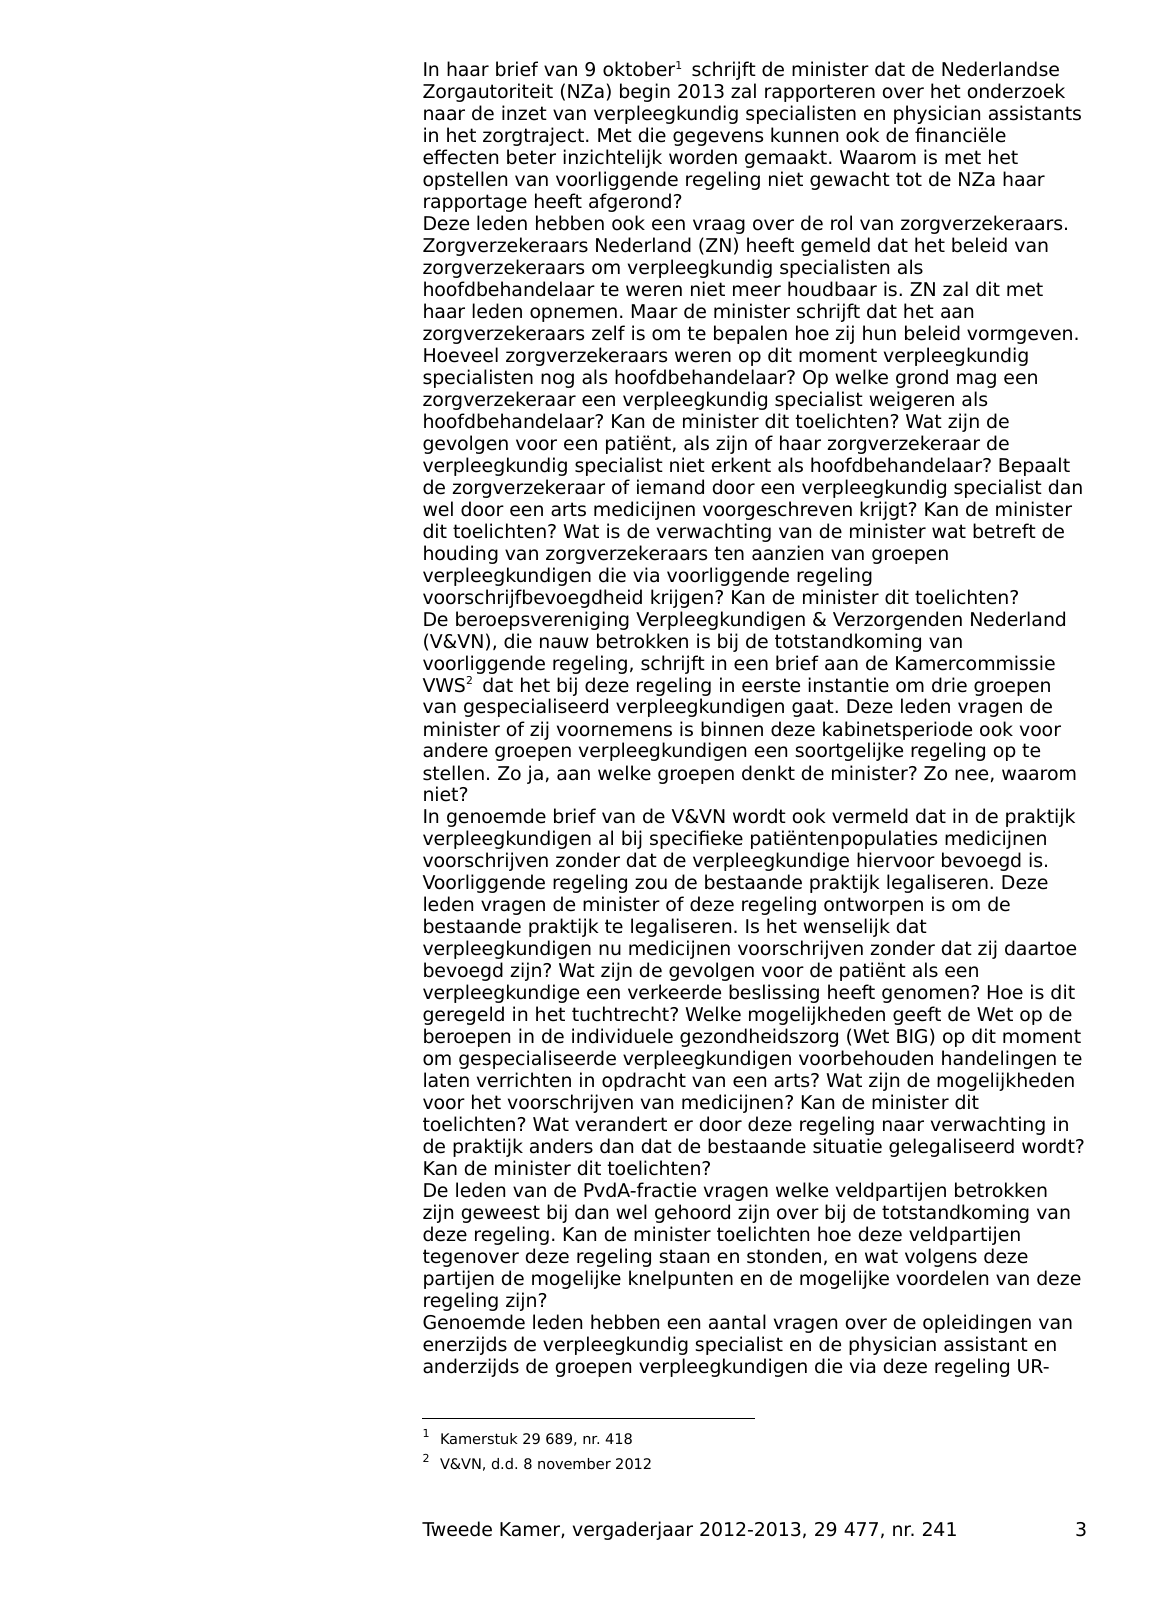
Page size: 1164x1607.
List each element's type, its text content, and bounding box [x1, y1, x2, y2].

text Genoemde leden hebben een aantal vragen over de opleidingen van enerzijds de verpleegkundig specialist en de physician assistant en anderzijds de groepen verpleegkundigen die via deze regeling UR- [422, 1312, 1087, 1378]
text In genoemde brief van de V&VN wordt ook vermeld dat in de praktijk verpleegkundigen al bij specifieke patiëntenpopulaties medicijnen voorschrijven zonder dat de verpleegkundige hiervoor bevoegd is. Voorliggende regeling zou de bestaande praktijk legaliseren. Deze leden vragen de minister of deze regeling ontworpen is om de bestaande praktijk te legaliseren. Is het wenselijk dat verpleegkundigen nu medicijnen voorschrijven zonder dat zij daartoe bevoegd zijn? Wat zijn de gevolgen voor de patiënt als een verpleegkundige een verkeerde beslissing heeft genomen? Hoe is dit geregeld in het tuchtrecht? Welke mogelijkheden geeft de Wet op de beroepen in de individuele gezondheidszorg (Wet BIG) op dit moment om gespecialiseerde verpleegkundigen voorbehouden handelingen te laten verrichten in opdracht van een arts? Wat zijn de mogelijkheden voor het voorschrijven van medicijnen? Kan de minister dit toelichten? Wat verandert er door deze regeling naar verwachting in de praktijk anders dan dat de bestaande situatie gelegaliseerd wordt? Kan de minister dit toelichten? [422, 806, 1087, 1180]
text De leden van de PvdA-fractie vragen welke veldpartijen betrokken zijn geweest bij dan wel gehoord zijn over bij de totstandkoming van deze regeling. Kan de minister toelichten hoe deze veldpartijen tegenover deze regeling staan en stonden, en wat volgens deze partijen de mogelijke knelpunten en de mogelijke voordelen van deze regeling zijn? [422, 1180, 1087, 1312]
text V&VN, d.d. 8 november 2012 [422, 1452, 1087, 1474]
text Kamerstuk 29 689, nr. 418 [422, 1427, 1087, 1449]
text In haar brief van 9 oktober schrijft de minister dat de Nederlandse Zorgautoriteit (NZa) begin 2013 zal rapporteren over het onderzoek naar de inzet van verpleegkundig specialisten en physician assistants in het zorgtraject. Met die gegevens kunnen ook de financiële effecten beter inzichtelijk worden gemaakt. Waarom is met het opstellen van voorliggende regeling niet gewacht tot de NZa haar rapportage heeft afgerond? [422, 59, 1087, 213]
text Deze leden hebben ook een vraag over de rol van zorgverzekeraars. Zorgverzekeraars Nederland (ZN) heeft gemeld dat het beleid van zorgverzekeraars om verpleegkundig specialisten als hoofdbehandelaar te weren niet meer houdbaar is. ZN zal dit met haar leden opnemen. Maar de minister schrijft dat het aan zorgverzekeraars zelf is om te bepalen hoe zij hun beleid vormgeven. Hoeveel zorgverzekeraars weren op dit moment verpleegkundig specialisten nog als hoofdbehandelaar? Op welke grond mag een zorgverzekeraar een verpleegkundig specialist weigeren als hoofdbehandelaar? Kan de minister dit toelichten? Wat zijn de gevolgen voor een patiënt, als zijn of haar zorgverzekeraar de verpleegkundig specialist niet erkent als hoofdbehandelaar? Bepaalt de zorgverzekeraar of iemand door een verpleegkundig specialist dan wel door een arts medicijnen voorgeschreven krijgt? Kan de minister dit toelichten? Wat is de verwachting van de minister wat betreft de houding van zorgverzekeraars ten aanzien van groepen verpleegkundigen die via voorliggende regeling voorschrijfbevoegdheid krijgen? Kan de minister dit toelichten? [422, 213, 1087, 608]
text De beroepsvereniging Verpleegkundigen & Verzorgenden Nederland (V&VN), die nauw betrokken is bij de totstandkoming van voorliggende regeling, schrijft in een brief aan de Kamercommissie VWS dat het bij deze regeling in eerste instantie om drie groepen van gespecialiseerd verpleegkundigen gaat. Deze leden vragen de minister of zij voornemens is binnen deze kabinetsperiode ook voor andere groepen verpleegkundigen een soortgelijke regeling op te stellen. Zo ja, aan welke groepen denkt de minister? Zo nee, waarom niet? [422, 608, 1087, 806]
